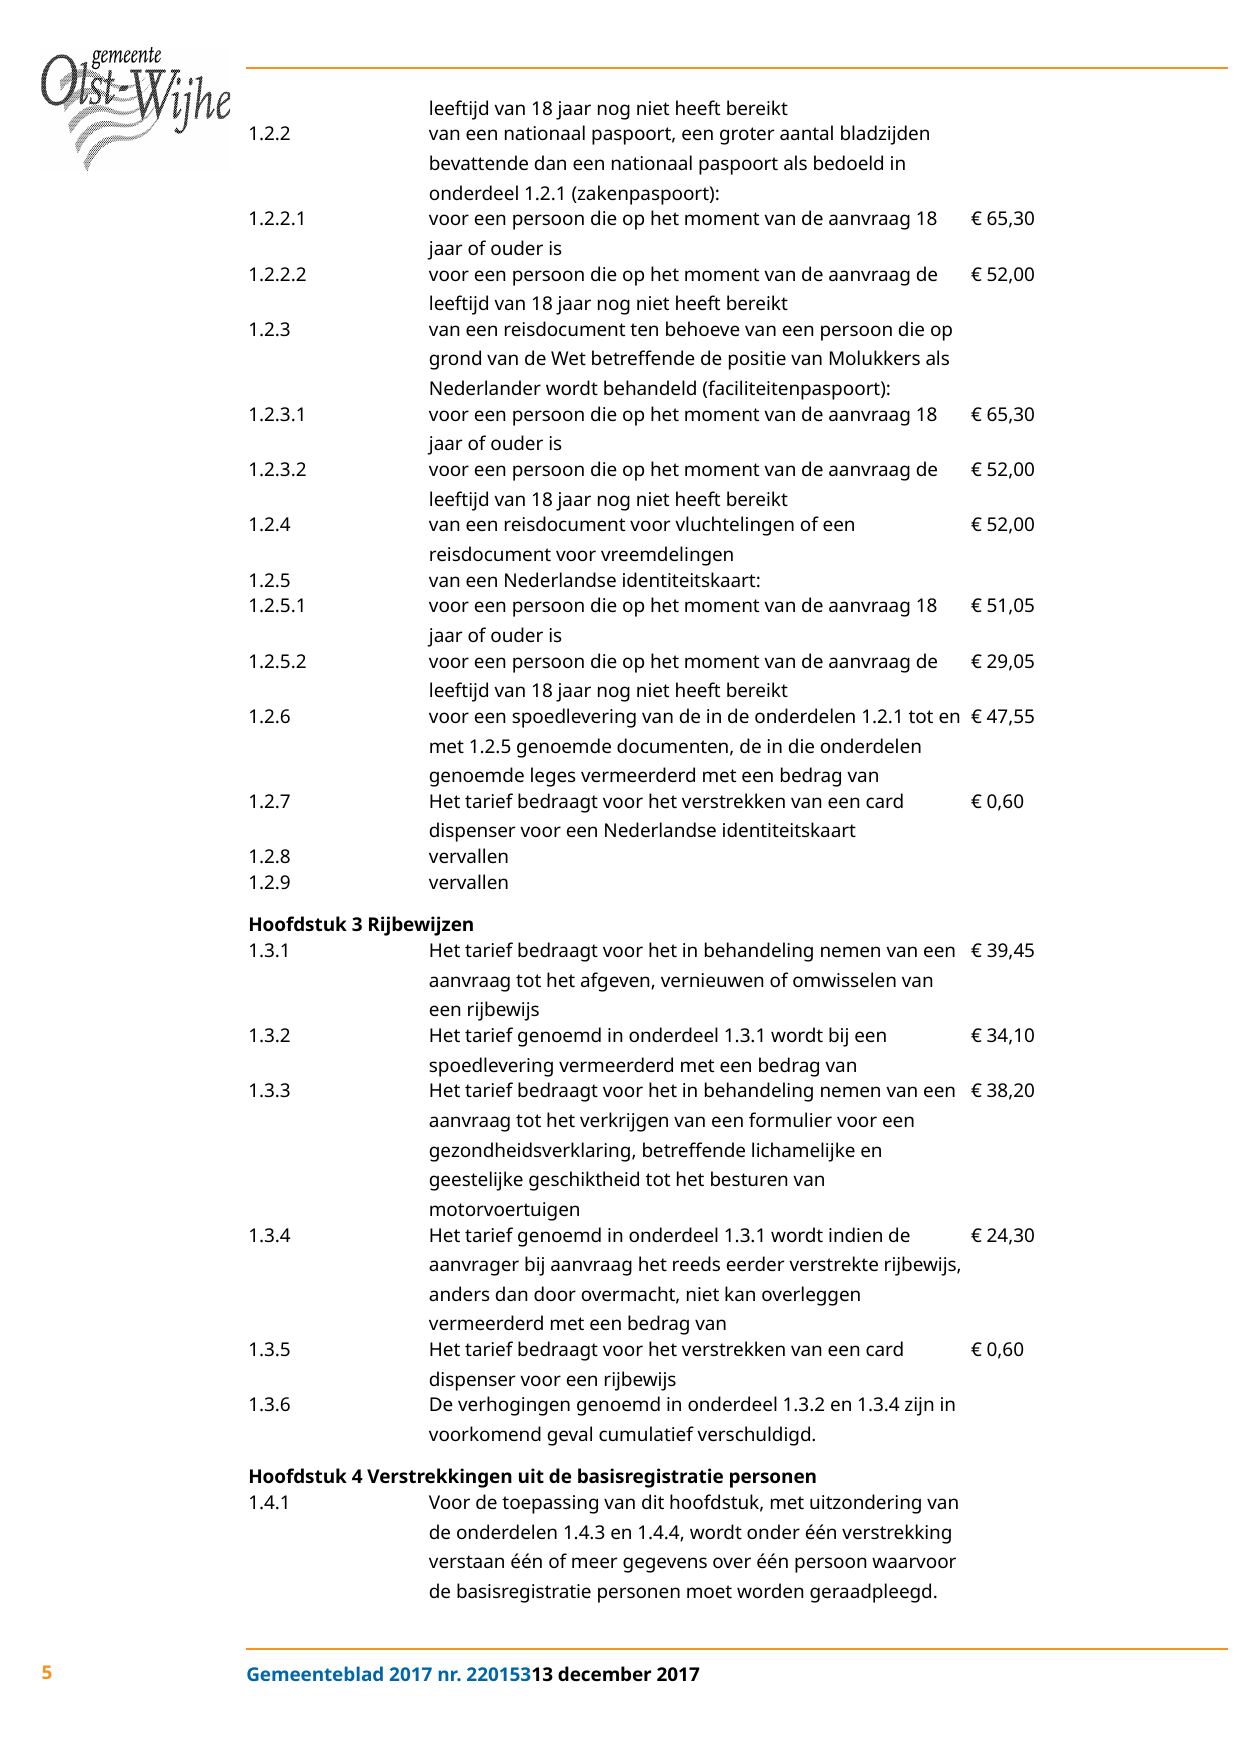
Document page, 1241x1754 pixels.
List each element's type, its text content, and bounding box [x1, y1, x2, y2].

table_cell 1.2.7 [248, 788, 429, 843]
table_header € 39,45 [971, 938, 1152, 1022]
table_cell vervallen [429, 869, 971, 895]
table_header 1.4.1 [248, 1490, 429, 1604]
table_cell € 52,00 [971, 261, 1152, 316]
text Hoofdstuk 3 Rijbewijzen [248, 912, 1152, 937]
table_cell € 52,00 [971, 456, 1152, 512]
table_cell 1.2.2.2 [248, 261, 429, 316]
table_cell Het tarief bedraagt voor het in behandeling nemen van een aanvraag tot het verkrijgen van een formulier voor een gezondheidsverklaring, betreffende lichamelijke en geestelijke geschiktheid tot het besturen van motorvoertuigen [429, 1078, 971, 1222]
table_cell van een reisdocument ten behoeve van een persoon die op grond van de Wet betreffende de positie van Molukkers als Nederlander wordt behandeld (faciliteitenpaspoort): [429, 316, 971, 401]
table_cell 1.3.2 [248, 1023, 429, 1078]
table_cell [971, 121, 1152, 205]
picture [41, 47, 231, 172]
table_cell 1.2.3 [248, 316, 429, 401]
table_cell Het tarief bedraagt voor het verstrekken van een card dispenser voor een rijbewijs [429, 1336, 971, 1392]
table_cell Het tarief genoemd in onderdeel 1.3.1 wordt bij een spoedlevering vermeerderd met een bedrag van [429, 1023, 971, 1078]
table_cell voor een persoon die op het moment van de aanvraag de leeftijd van 18 jaar nog niet heeft bereikt [429, 456, 971, 512]
table_cell 1.3.6 [248, 1392, 429, 1447]
table_cell € 24,30 [971, 1222, 1152, 1336]
table_cell 1.2.6 [248, 703, 429, 788]
table_cell 1.2.2.1 [248, 205, 429, 261]
table_cell voor een persoon die op het moment van de aanvraag de leeftijd van 18 jaar nog niet heeft bereikt [429, 648, 971, 703]
table_cell 1.2.8 [248, 844, 429, 869]
table_cell 1.3.4 [248, 1222, 429, 1336]
table_cell [971, 844, 1152, 869]
table_cell 1.3.5 [248, 1336, 429, 1392]
table_cell vervallen [429, 844, 971, 869]
table_cell € 51,05 [971, 593, 1152, 648]
text Hoofdstuk 4 Verstrekkingen uit de basisregistratie personen [248, 1464, 1152, 1489]
table_cell [971, 95, 1152, 121]
table_cell voor een persoon die op het moment van de aanvraag 18 jaar of ouder is [429, 593, 971, 648]
table_cell 1.3.3 [248, 1078, 429, 1222]
table_cell 1.2.2 [248, 121, 429, 205]
table_cell € 34,10 [971, 1023, 1152, 1078]
table_cell 1.2.5.1 [248, 593, 429, 648]
table_cell [971, 869, 1152, 895]
table_cell [971, 567, 1152, 593]
table_cell van een reisdocument voor vluchtelingen of een reisdocument voor vreemdelingen [429, 512, 971, 567]
table_cell 1.2.3.1 [248, 401, 429, 456]
table_cell 1.2.9 [248, 869, 429, 895]
table_header Het tarief bedraagt voor het in behandeling nemen van een aanvraag tot het afgeven, vernieuwen of omwisselen van een rijbewijs [429, 938, 971, 1022]
table_header [971, 1490, 1152, 1604]
table_cell € 0,60 [971, 788, 1152, 843]
table_cell € 29,05 [971, 648, 1152, 703]
table_cell voor een persoon die op het moment van de aanvraag 18 jaar of ouder is [429, 401, 971, 456]
table_cell [971, 1392, 1152, 1447]
table_cell De verhogingen genoemd in onderdeel 1.3.2 en 1.3.4 zijn in voorkomend geval cumulatief verschuldigd. [429, 1392, 971, 1447]
table_cell 1.2.3.2 [248, 456, 429, 512]
table_cell € 52,00 [971, 512, 1152, 567]
table_cell voor een persoon die op het moment van de aanvraag 18 jaar of ouder is [429, 205, 971, 261]
table_cell van een Nederlandse identiteitskaart: [429, 567, 971, 593]
table_cell leeftijd van 18 jaar nog niet heeft bereikt [429, 95, 971, 121]
table_cell € 65,30 [971, 401, 1152, 456]
table_header Voor de toepassing van dit hoofdstuk, met uitzondering van de onderdelen 1.4.3 en 1.4.4, wordt onder één verstrekking verstaan één of meer gegevens over één persoon waarvoor de basisregistratie personen moet worden geraadpleegd. [429, 1490, 971, 1604]
table_cell Het tarief genoemd in onderdeel 1.3.1 wordt indien de aanvrager bij aanvraag het reeds eerder verstrekte rijbewijs, anders dan door overmacht, niet kan overleggen vermeerderd met een bedrag van [429, 1222, 971, 1336]
table_cell van een nationaal paspoort, een groter aantal bladzijden bevattende dan een nationaal paspoort als bedoeld in onderdeel 1.2.1 (zakenpaspoort): [429, 121, 971, 205]
table_cell 1.2.5 [248, 567, 429, 593]
table_cell [248, 95, 429, 121]
table_cell voor een spoedlevering van de in de onderdelen 1.2.1 tot en met 1.2.5 genoemde documenten, de in die onderdelen genoemde leges vermeerderd met een bedrag van [429, 703, 971, 788]
table_cell [971, 316, 1152, 401]
table_cell € 38,20 [971, 1078, 1152, 1222]
table_cell voor een persoon die op het moment van de aanvraag de leeftijd van 18 jaar nog niet heeft bereikt [429, 261, 971, 316]
table_cell € 0,60 [971, 1336, 1152, 1392]
table_cell 1.2.5.2 [248, 648, 429, 703]
table_header 1.3.1 [248, 938, 429, 1022]
table_cell 1.2.4 [248, 512, 429, 567]
table_cell Het tarief bedraagt voor het verstrekken van een card dispenser voor een Nederlandse identiteitskaart [429, 788, 971, 843]
table_cell € 47,55 [971, 703, 1152, 788]
table_cell € 65,30 [971, 205, 1152, 261]
